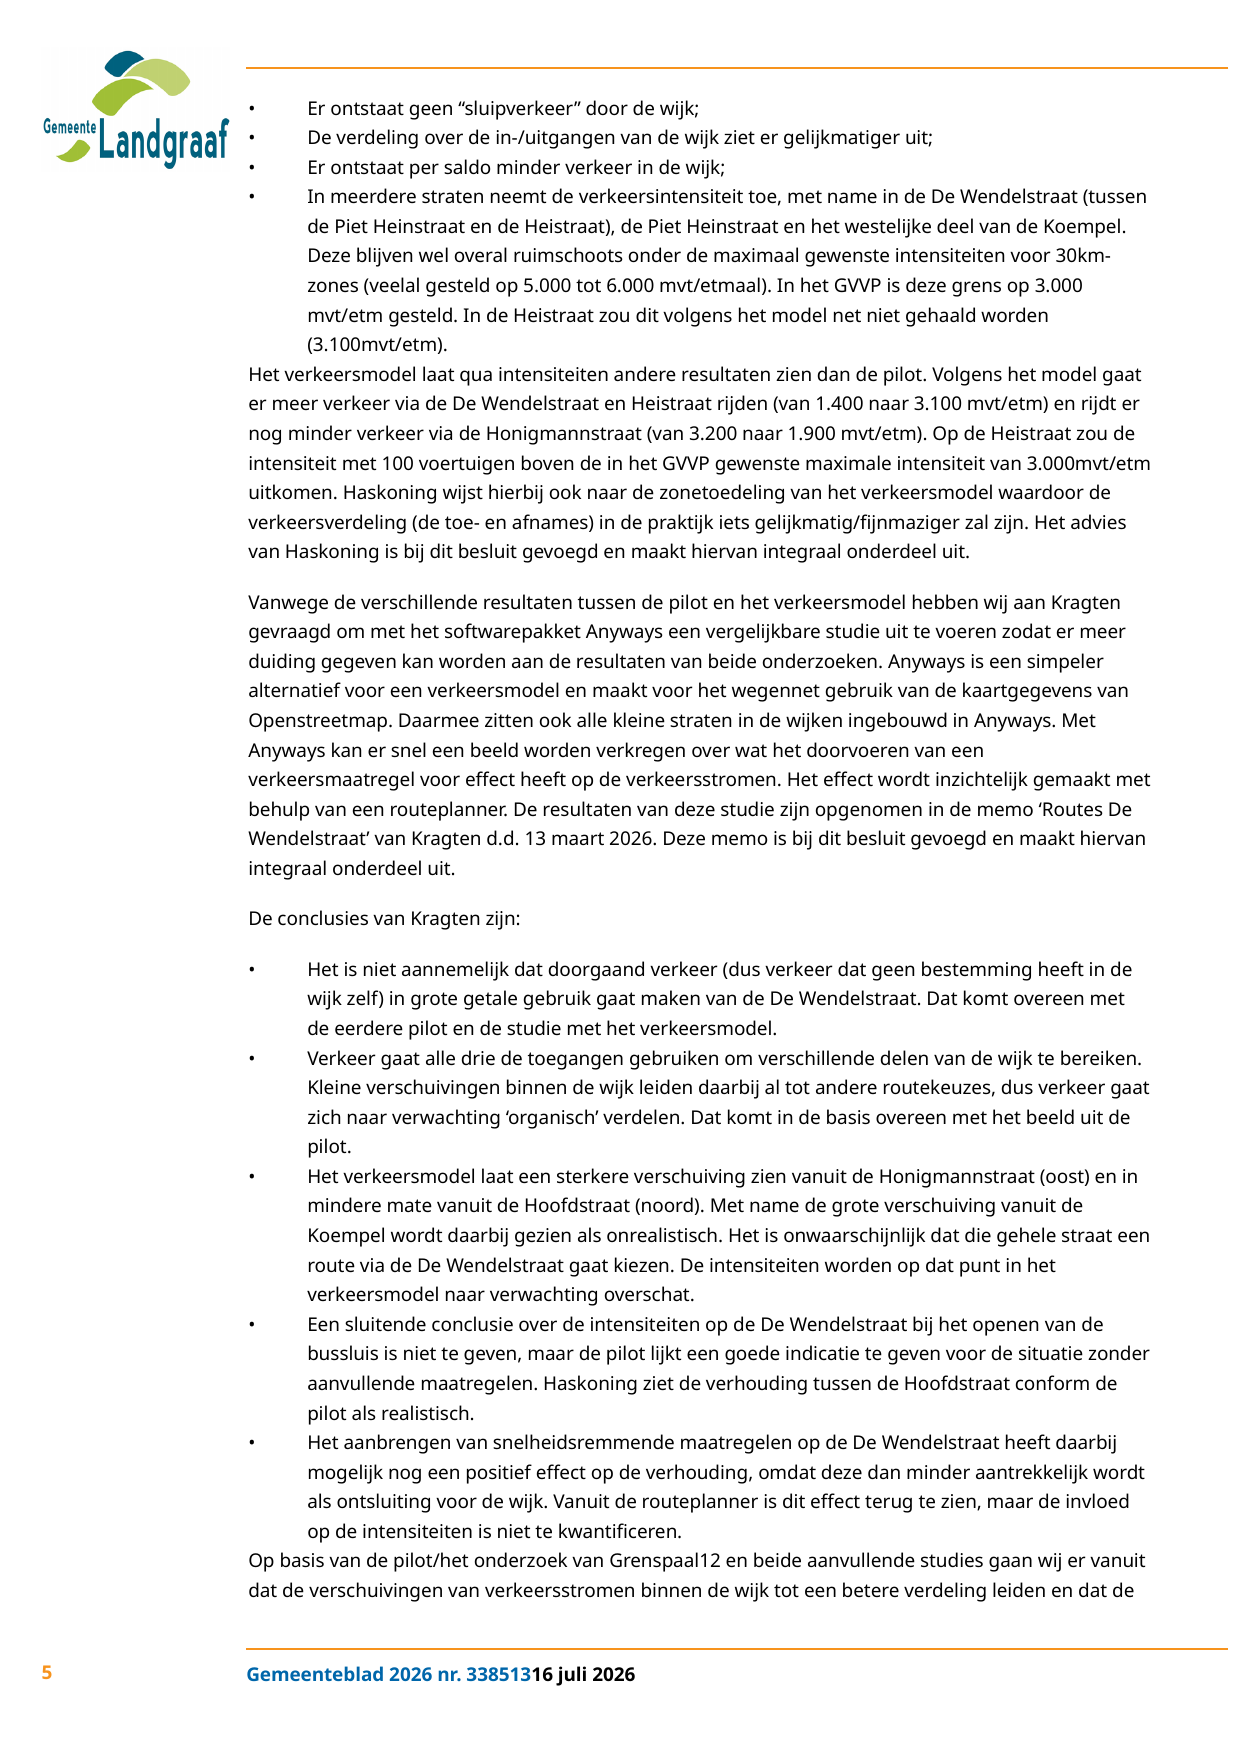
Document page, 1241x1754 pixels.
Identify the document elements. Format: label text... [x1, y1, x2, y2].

text Vanwege de verschillende resultaten tussen de pilot en het verkeersmodel hebben wij aan Kragten gevraagd om met het softwarepakket Anyways een vergelijkbare studie uit te voeren zodat er meer duiding gegeven kan worden aan de resultaten van beide onderzoeken. Anyways is een simpeler alternatief voor een verkeersmodel en maakt voor het wegennet gebruik van de kaartgegevens van Openstreetmap. Daarmee zitten ook alle kleine straten in de wijken ingebouwd in Anyways. Met Anyways kan er snel een beeld worden verkregen over wat het doorvoeren van een verkeersmaatregel voor effect heeft op de verkeersstromen. Het effect wordt inzichtelijk gemaakt met behulp van een routeplanner. De resultaten van deze studie zijn opgenomen in de memo ‘Routes De Wendelstraat’ van Kragten d.d. 13 maart 2026. Deze memo is bij dit besluit gevoegd en maakt hiervan integraal onderdeel uit. [248, 589, 1152, 881]
list Er ontstaat geen “sluipverkeer” door de wijk; [248, 95, 1152, 121]
text Op basis van de pilot/het onderzoek van Grenspaal12 en beide aanvullende studies gaan wij er vanuit dat de verschuivingen van verkeersstromen binnen de wijk tot een betere verdeling leiden en dat de [248, 1548, 1152, 1603]
list In meerdere straten neemt de verkeersintensiteit toe, met name in de De Wendelstraat (tussen de Piet Heinstraat en de Heistraat), de Piet Heinstraat en het westelijke deel van de Koempel. Deze blijven wel overal ruimschoots onder de maximaal gewenste intensiteiten voor 30km-zones (veelal gesteld op 5.000 tot 6.000 mvt/etmaal). In het GVVP is deze grens op 3.000 mvt/etm gesteld. In de Heistraat zou dit volgens het model net niet gehaald worden (3.100mvt/etm). [248, 183, 1152, 357]
list Verkeer gaat alle drie de toegangen gebruiken om verschillende delen van de wijk te bereiken. Kleine verschuivingen binnen de wijk leiden daarbij al tot andere routekeuzes, dus verkeer gaat zich naar verwachting ‘organisch’ verdelen. Dat komt in de basis overeen met het beeld uit de pilot. [248, 1045, 1152, 1159]
text Het verkeersmodel laat qua intensiteiten andere resultaten zien dan de pilot. Volgens het model gaat er meer verkeer via de De Wendelstraat en Heistraat rijden (van 1.400 naar 3.100 mvt/etm) en rijdt er nog minder verkeer via de Honigmannstraat (van 3.200 naar 1.900 mvt/etm). Op de Heistraat zou de intensiteit met 100 voertuigen boven de in het GVVP gewenste maximale intensiteit van 3.000mvt/etm uitkomen. Haskoning wijst hierbij ook naar de zonetoedeling van het verkeersmodel waardoor de verkeersverdeling (de toe- en afnames) in de praktijk iets gelijkmatig/fijnmaziger zal zijn. Het advies van Haskoning is bij dit besluit gevoegd en maakt hiervan integraal onderdeel uit. [248, 361, 1152, 564]
list Het aanbrengen van snelheidsremmende maatregelen op de De Wendelstraat heeft daarbij mogelijk nog een positief effect op de verhouding, omdat deze dan minder aantrekkelijk wordt als ontsluiting voor de wijk. Vanuit de routeplanner is dit effect terug te zien, maar de invloed op de intensiteiten is niet te kwantificeren. [248, 1429, 1152, 1544]
list Het is niet aannemelijk dat doorgaand verkeer (dus verkeer dat geen bestemming heeft in de wijk zelf) in grote getale gebruik gaat maken van de De Wendelstraat. Dat komt overeen met de eerdere pilot en de studie met het verkeersmodel. [248, 956, 1152, 1041]
list Een sluitende conclusie over de intensiteiten op de De Wendelstraat bij het openen van de bussluis is niet te geven, maar de pilot lijkt een goede indicatie te geven voor de situatie zonder aanvullende maatregelen. Haskoning ziet de verhouding tussen de Hoofdstraat conform de pilot als realistisch. [248, 1311, 1152, 1426]
text De conclusies van Kragten zijn: [248, 906, 1152, 931]
list De verdeling over de in-/uitgangen van de wijk ziet er gelijkmatiger uit; [248, 124, 1152, 150]
list Het verkeersmodel laat een sterkere verschuiving zien vanuit de Honigmannstraat (oost) en in mindere mate vanuit de Hoofdstraat (noord). Met name de grote verschuiving vanuit de Koempel wordt daarbij gezien als onrealistisch. Het is onwaarschijnlijk dat die gehele straat een route via de De Wendelstraat gaat kiezen. De intensiteiten worden op dat punt in het verkeersmodel naar verwachting overschat. [248, 1163, 1152, 1307]
picture [41, 47, 231, 172]
list Er ontstaat per saldo minder verkeer in de wijk; [248, 154, 1152, 180]
